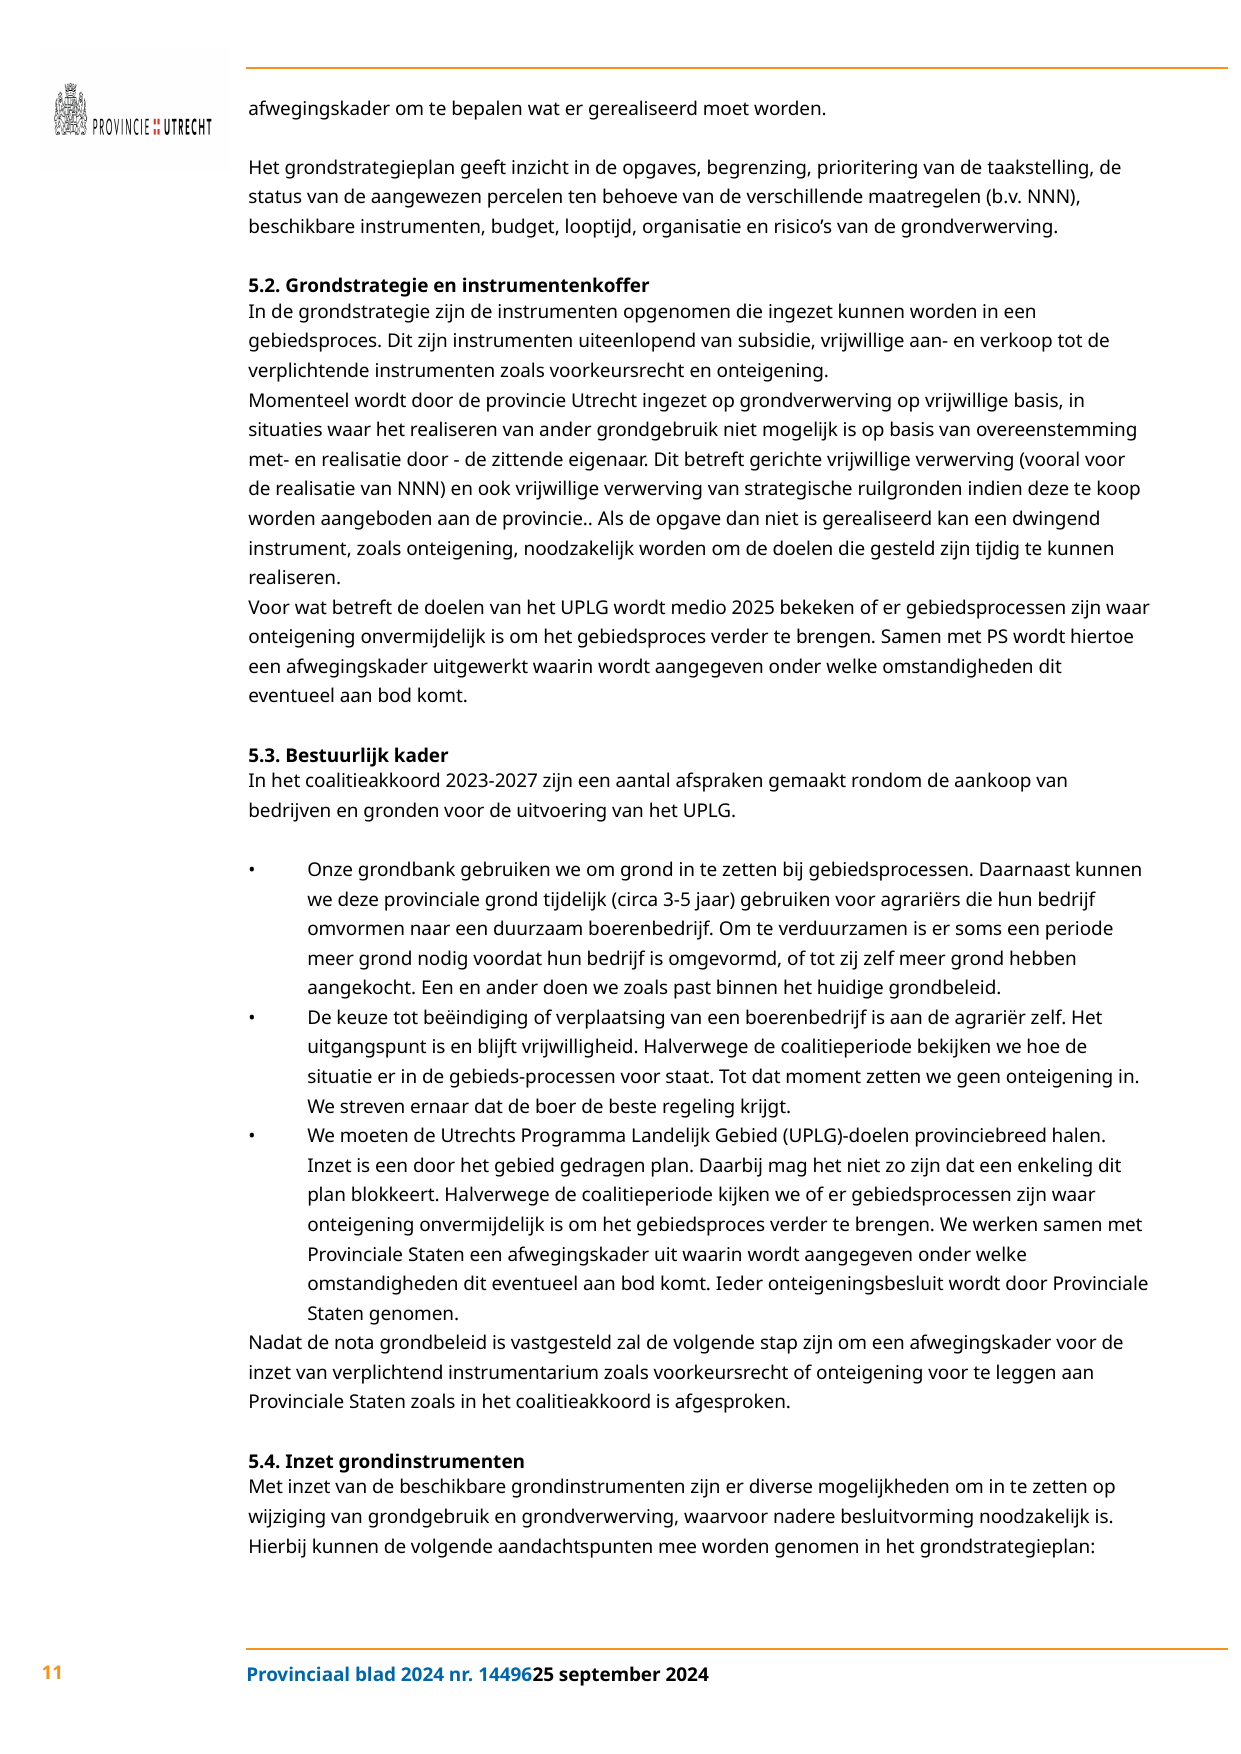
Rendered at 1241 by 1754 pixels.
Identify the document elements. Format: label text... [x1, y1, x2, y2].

text In het coalitieakkoord 2023-2027 zijn een aantal afspraken gemaakt rondom de aankoop van bedrijven en gronden voor de uitvoering van het UPLG. [248, 767, 1152, 823]
text 5.2. Grondstrategie en instrumentenkoffer [248, 272, 1152, 298]
text Nadat de nota grondbeleid is vastgesteld zal de volgende stap zijn om een afwegingskader voor de inzet van verplichtend instrumentarium zoals voorkeursrecht of onteigening voor te leggen aan Provinciale Staten zoals in het coalitieakkoord is afgesproken. [248, 1329, 1152, 1414]
text 5.3. Bestuurlijk kader [248, 742, 1152, 767]
picture [41, 47, 231, 172]
text Met inzet van de beschikbare grondinstrumenten zijn er diverse mogelijkheden om in te zetten op wijziging van grondgebruik en grondverwerving, waarvoor nadere besluitvorming noodzakelijk is. Hierbij kunnen de volgende aandachtspunten mee worden genomen in het grondstrategieplan: [248, 1474, 1152, 1558]
list De keuze tot beëindiging of verplaatsing van een boerenbedrijf is aan de agrariër zelf. Het uitgangspunt is en blijft vrijwilligheid. Halverwege de coalitieperiode bekijken we hoe de situatie er in de gebieds-processen voor staat. Tot dat moment zetten we geen onteigening in. We streven ernaar dat de boer de beste regeling krijgt. [248, 1004, 1152, 1119]
list Onze grondbank gebruiken we om grond in te zetten bij gebiedsprocessen. Daarnaast kunnen we deze provinciale grond tijdelijk (circa 3-5 jaar) gebruiken voor agrariërs die hun bedrijf omvormen naar een duurzaam boerenbedrijf. Om te verduurzamen is er soms een periode meer grond nodig voordat hun bedrijf is omgevormd, of tot zij zelf meer grond hebben aangekocht. Een en ander doen we zoals past binnen het huidige grondbeleid. [248, 856, 1152, 1000]
text In de grondstrategie zijn de instrumenten opgenomen die ingezet kunnen worden in een gebiedsproces. Dit zijn instrumenten uiteenlopend van subsidie, vrijwillige aan- en verkoop tot de verplichtende instrumenten zoals voorkeursrecht en onteigening. [248, 298, 1152, 383]
text Momenteel wordt door de provincie Utrecht ingezet op grondverwerving op vrijwillige basis, in situaties waar het realiseren van ander grondgebruik niet mogelijk is op basis van overeenstemming met- en realisatie door - de zittende eigenaar. Dit betreft gerichte vrijwillige verwerving (vooral voor de realisatie van NNN) en ook vrijwillige verwerving van strategische ruilgronden indien deze te koop worden aangeboden aan de provincie.. Als de opgave dan niet is gerealiseerd kan een dwingend instrument, zoals onteigening, noodzakelijk worden om de doelen die gesteld zijn tijdig te kunnen realiseren. [248, 387, 1152, 590]
list We moeten de Utrechts Programma Landelijk Gebied (UPLG)-doelen provinciebreed halen. Inzet is een door het gebied gedragen plan. Daarbij mag het niet zo zijn dat een enkeling dit plan blokkeert. Halverwege de coalitieperiode kijken we of er gebiedsprocessen zijn waar onteigening onvermijdelijk is om het gebiedsproces verder te brengen. We werken samen met Provinciale Staten een afwegingskader uit waarin wordt aangegeven onder welke omstandigheden dit eventueel aan bod komt. Ieder onteigeningsbesluit wordt door Provinciale Staten genomen. [248, 1122, 1152, 1326]
text 5.4. Inzet grondinstrumenten [248, 1448, 1152, 1474]
text afwegingskader om te bepalen wat er gerealiseerd moet worden. [248, 95, 1152, 121]
text Voor wat betreft de doelen van het UPLG wordt medio 2025 bekeken of er gebiedsprocessen zijn waar onteigening onvermijdelijk is om het gebiedsproces verder te brengen. Samen met PS wordt hiertoe een afwegingskader uitgewerkt waarin wordt aangegeven onder welke omstandigheden dit eventueel aan bod komt. [248, 594, 1152, 708]
text Het grondstrategieplan geeft inzicht in de opgaves, begrenzing, prioritering van de taakstelling, de status van de aangewezen percelen ten behoeve van de verschillende maatregelen (b.v. NNN), beschikbare instrumenten, budget, looptijd, organisatie en risico’s van de grondverwerving. [248, 154, 1152, 239]
